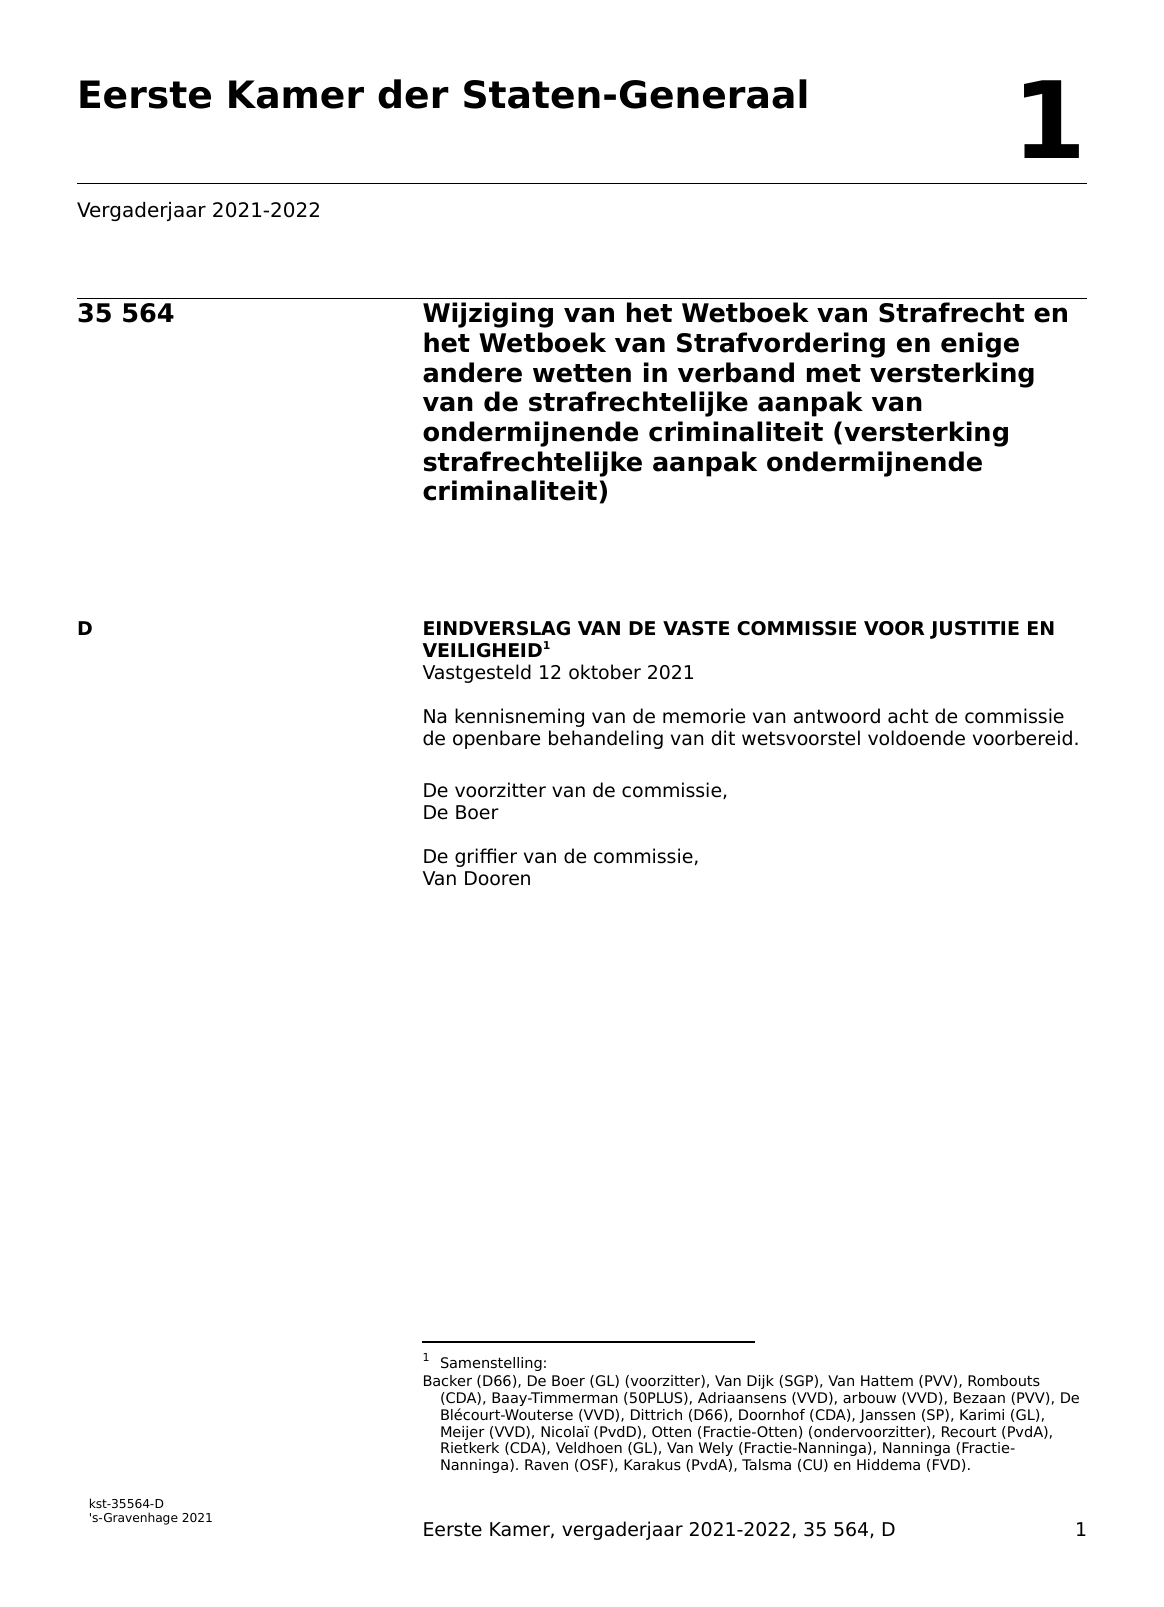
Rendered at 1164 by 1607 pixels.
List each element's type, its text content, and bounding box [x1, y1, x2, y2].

subtitle D EINDVERSLAG VAN DE VASTE COMMISSIE VOOR JUSTITIE EN VEILIGHEID [77, 618, 1087, 662]
table_cell Vergaderjaar 2021-2022 [77, 184, 1087, 298]
table_header Eerste Kamer der Staten-Generaal [77, 59, 886, 183]
text De voorzitter van de commissie, De Boer [422, 780, 1087, 824]
text 's-Gravenhage 2021 [88, 1511, 323, 1525]
table_header 1 [886, 59, 1087, 183]
text Vastgesteld 12 oktober 2021 [422, 662, 1087, 684]
text Backer (D66), De Boer (GL) (voorzitter), Van Dijk (SGP), Van Hattem (PVV), Rombouts (CDA), Baay-Timmerman (50PLUS), Adriaansens (VVD), arbouw (VVD), Bezaan (PVV), De Blécourt-Wouterse (VVD), Dittrich (D66), Doornhof (CDA), Janssen (SP), Karimi (GL), Meijer (VVD), Nicolaï (PvdD), Otten (Fractie-Otten) (ondervoorzitter), Recourt (PvdA), Rietkerk (CDA), Veldhoen (GL), Van Wely (Fractie-Nanninga), Nanninga (Fractie-Nanninga). Raven (OSF), Karakus (PvdA), Talsma (CU) en Hiddema (FVD). [422, 1373, 1087, 1474]
text Samenstelling: [422, 1351, 1087, 1373]
text De griffier van de commissie, Van Dooren [422, 846, 1087, 890]
text kst-35564-D [88, 1497, 323, 1511]
subtitle 35 564 Wijziging van het Wetboek van Strafrecht en het Wetboek van Strafvordering en enige andere wetten in verband met versterking van de strafrechtelijke aanpak van ondermijnende criminaliteit (versterking strafrechtelijke aanpak ondermijnende criminaliteit) [77, 299, 1087, 507]
text Na kennisneming van de memorie van antwoord acht de commissie de openbare behandeling van dit wetsvoorstel voldoende voorbereid. [422, 706, 1087, 750]
